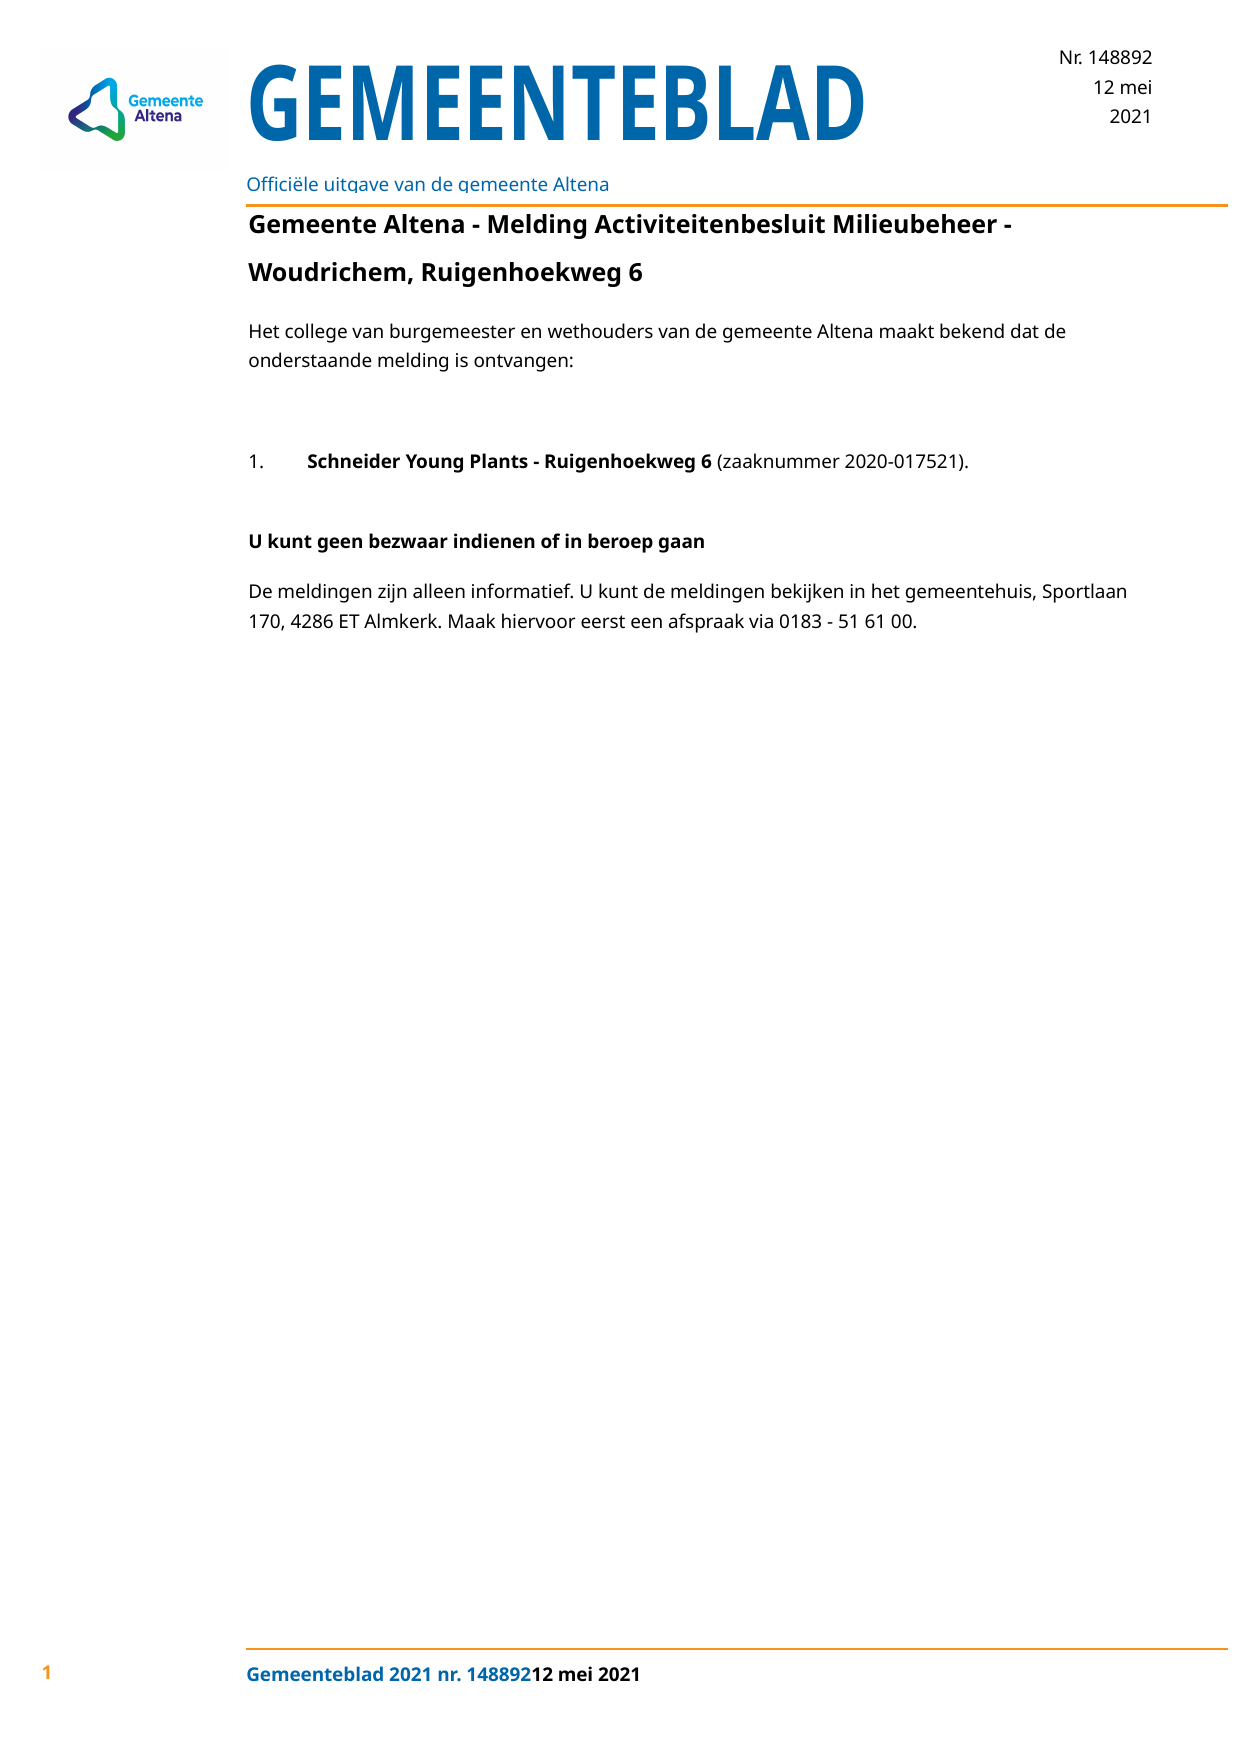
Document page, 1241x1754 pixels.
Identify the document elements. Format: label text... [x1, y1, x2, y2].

text Het college van burgemeester en wethouders van de gemeente Altena maakt bekend dat de onderstaande melding is ontvangen: [248, 318, 1152, 373]
text De meldingen zijn alleen informatief. U kunt de meldingen bekijken in het gemeentehuis, Sportlaan 170, 4286 ET Almkerk. Maak hiervoor eerst een afspraak via 0183 - 51 61 00. [248, 579, 1152, 634]
text U kunt geen bezwaar indienen of in beroep gaan [248, 528, 1152, 554]
text Gemeente Altena - Melding Activiteitenbesluit Milieubeheer - Woudrichem, Ruigenhoekweg 6 [248, 207, 1152, 288]
picture [41, 47, 231, 172]
list Schneider Young Plants - Ruigenhoekweg 6 (zaaknummer 2020-017521). [248, 448, 1152, 474]
